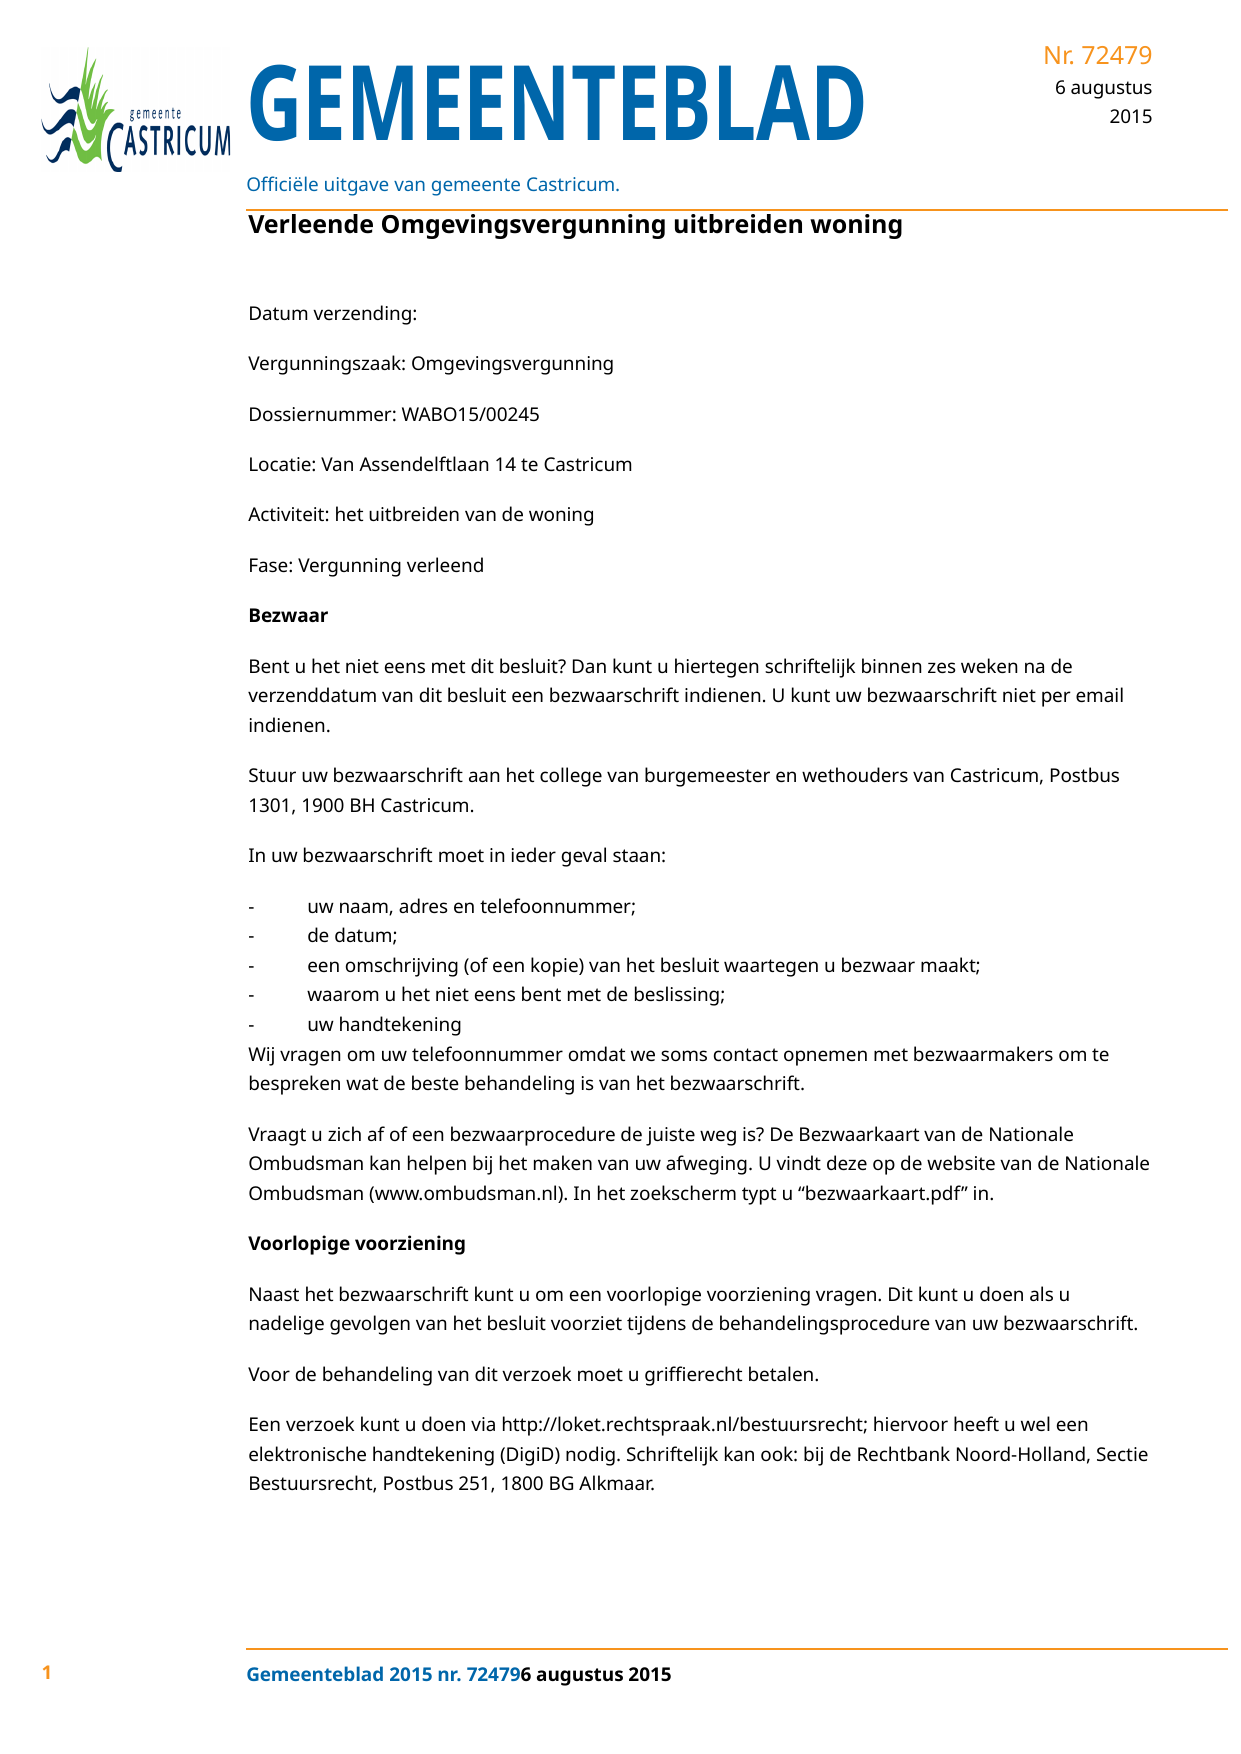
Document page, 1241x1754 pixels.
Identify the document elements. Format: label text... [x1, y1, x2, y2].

text Naast het bezwaarschrift kunt u om een voorlopige voorziening vragen. Dit kunt u doen als u nadelige gevolgen van het besluit voorziet tijdens de behandelingsprocedure van uw bezwaarschrift. [248, 1281, 1152, 1336]
text Wij vragen om uw telefoonnummer omdat we soms contact opnemen met bezwaarmakers om te bespreken wat de beste behandeling is van het bezwaarschrift. [248, 1041, 1152, 1096]
text Bent u het niet eens met dit besluit? Dan kunt u hiertegen schriftelijk binnen zes weken na de verzenddatum van dit besluit een bezwaarschrift indienen. U kunt uw bezwaarschrift niet per email indienen. [248, 653, 1152, 738]
list uw naam, adres en telefoonnummer; [248, 893, 1152, 918]
text Bezwaar [248, 602, 1152, 628]
list uw handtekening [248, 1011, 1152, 1037]
text Stuur uw bezwaarschrift aan het college van burgemeester en wethouders van Castricum, Postbus 1301, 1900 BH Castricum. [248, 762, 1152, 818]
list een omschrijving (of een kopie) van het besluit waartegen u bezwaar maakt; [248, 952, 1152, 978]
list de datum; [248, 922, 1152, 948]
text Fase: Vergunning verleend [248, 552, 1152, 578]
text Dossiernummer: WABO15/00245 [248, 401, 1152, 426]
picture [41, 47, 231, 172]
text Voor de behandeling van dit verzoek moet u griffierecht betalen. [248, 1361, 1152, 1386]
text Activiteit: het uitbreiden van de woning [248, 502, 1152, 527]
list waarom u het niet eens bent met de beslissing; [248, 982, 1152, 1007]
text Vraagt u zich af of een bezwaarprocedure de juiste weg is? De Bezwaarkaart van de Nationale Ombudsman kan helpen bij het maken van uw afweging. U vindt deze op de website van de Nationale Ombudsman (www.ombudsman.nl). In het zoekscherm typt u “bezwaarkaart.pdf” in. [248, 1121, 1152, 1206]
text Locatie: Van Assendelftlaan 14 te Castricum [248, 451, 1152, 477]
text Verleende Omgevingsvergunning uitbreiden woning [248, 211, 1152, 241]
text Een verzoek kunt u doen via http://loket.rechtspraak.nl/bestuursrecht; hiervoor heeft u wel een elektronische handtekening (DigiD) nodig. Schriftelijk kan ook: bij de Rechtbank Noord-Holland, Sectie Bestuursrecht, Postbus 251, 1800 BG Alkmaar. [248, 1411, 1152, 1496]
text Voorlopige voorziening [248, 1230, 1152, 1256]
text Datum verzending: [248, 300, 1152, 326]
text In uw bezwaarschrift moet in ieder geval staan: [248, 842, 1152, 868]
text Vergunningszaak: Omgevingsvergunning [248, 350, 1152, 376]
